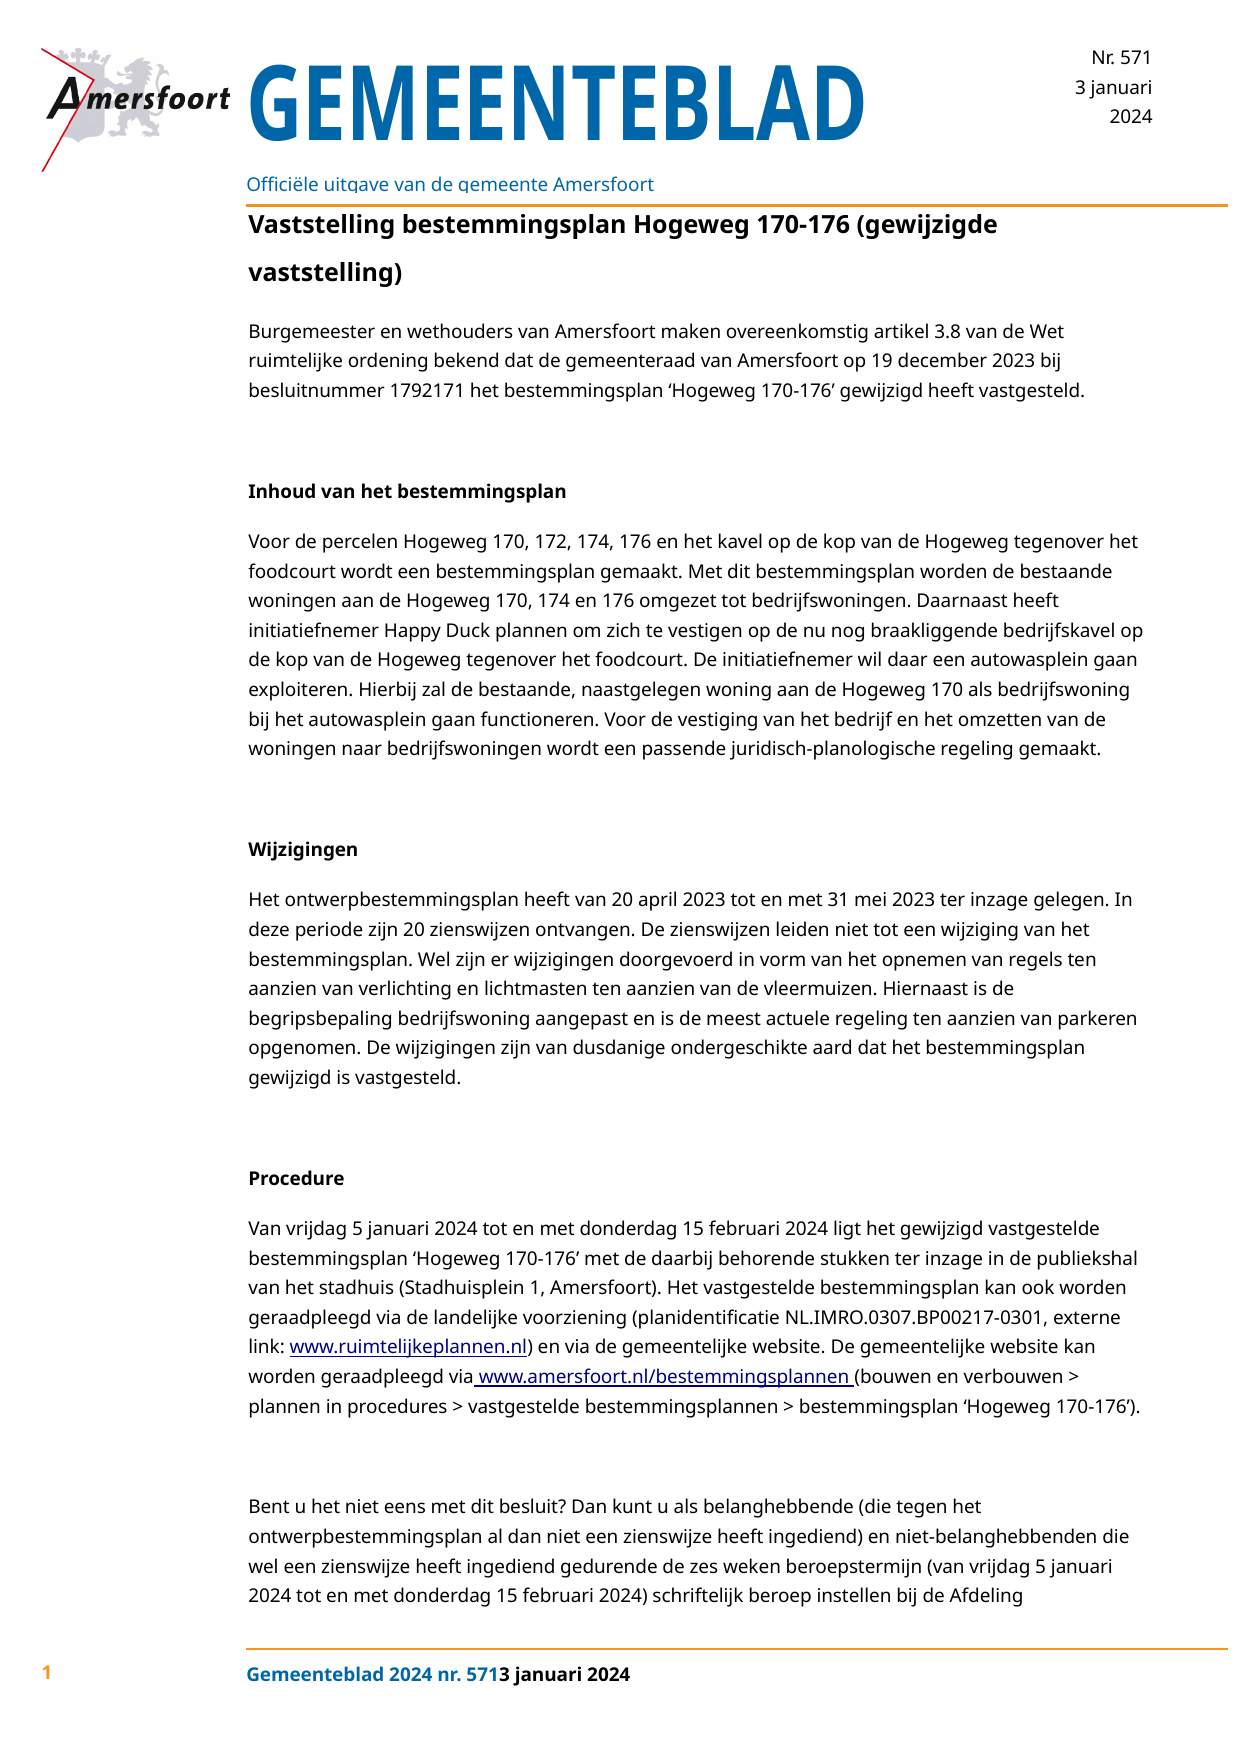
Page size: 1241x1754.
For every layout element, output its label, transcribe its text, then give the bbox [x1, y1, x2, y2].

text Voor de percelen Hogeweg 170, 172, 174, 176 en het kavel op de kop van de Hogeweg tegenover het foodcourt wordt een bestemmingsplan gemaakt. Met dit bestemmingsplan worden de bestaande woningen aan de Hogeweg 170, 174 en 176 omgezet tot bedrijfswoningen. Daarnaast heeft initiatiefnemer Happy Duck plannen om zich te vestigen op de nu nog braakliggende bedrijfskavel op de kop van de Hogeweg tegenover het foodcourt. De initiatiefnemer wil daar een autowasplein gaan exploiteren. Hierbij zal de bestaande, naastgelegen woning aan de Hogeweg 170 als bedrijfswoning bij het autowasplein gaan functioneren. Voor de vestiging van het bedrijf en het omzetten van de woningen naar bedrijfswoningen wordt een passende juridisch-planologische regeling gemaakt. [248, 528, 1152, 761]
picture [41, 47, 231, 172]
text Burgemeester en wethouders van Amersfoort maken overeenkomstig artikel 3.8 van de Wet ruimtelijke ordening bekend dat de gemeenteraad van Amersfoort op 19 december 2023 bij besluitnummer 1792171 het bestemmingsplan ‘Hogeweg 170-176’ gewijzigd heeft vastgesteld. [248, 318, 1152, 403]
text Wijzigingen [248, 836, 1152, 862]
text Het ontwerpbestemmingsplan heeft van 20 april 2023 tot en met 31 mei 2023 ter inzage gelegen. In deze periode zijn 20 zienswijzen ontvangen. De zienswijzen leiden niet tot een wijziging van het bestemmingsplan. Wel zijn er wijzigingen doorgevoerd in vorm van het opnemen van regels ten aanzien van verlichting en lichtmasten ten aanzien van de vleermuizen. Hiernaast is de begripsbepaling bedrijfswoning aangepast en is de meest actuele regeling ten aanzien van parkeren opgenomen. De wijzigingen zijn van dusdanige ondergeschikte aard dat het bestemmingsplan gewijzigd is vastgesteld. [248, 887, 1152, 1090]
text Inhoud van het bestemmingsplan [248, 478, 1152, 504]
text Vaststelling bestemmingsplan Hogeweg 170-176 (gewijzigde vaststelling) [248, 207, 1152, 288]
text Van vrijdag 5 januari 2024 tot en met donderdag 15 februari 2024 ligt het gewijzigd vastgestelde bestemmingsplan ‘Hogeweg 170-176’ met de daarbij behorende stukken ter inzage in de publiekshal van het stadhuis (Stadhuisplein 1, Amersfoort). Het vastgestelde bestemmingsplan kan ook worden geraadpleegd via de landelijke voorziening (planidentificatie NL.IMRO.0307.BP00217-0301, externe link: www.ruimtelijkeplannen.nl) en via de gemeentelijke website. De gemeentelijke website kan worden geraadpleegd via www.amersfoort.nl/bestemmingsplannen (bouwen en verbouwen > plannen in procedures > vastgestelde bestemmingsplannen > bestemmingsplan ‘Hogeweg 170-176’). [248, 1215, 1152, 1419]
text Procedure [248, 1165, 1152, 1191]
text Bent u het niet eens met dit besluit? Dan kunt u als belanghebbende (die tegen het ontwerpbestemmingsplan al dan niet een zienswijze heeft ingediend) en niet-belanghebbenden die wel een zienswijze heeft ingediend gedurende de zes weken beroepstermijn (van vrijdag 5 januari 2024 tot en met donderdag 15 februari 2024) schriftelijk beroep instellen bij de Afdeling [248, 1494, 1152, 1608]
